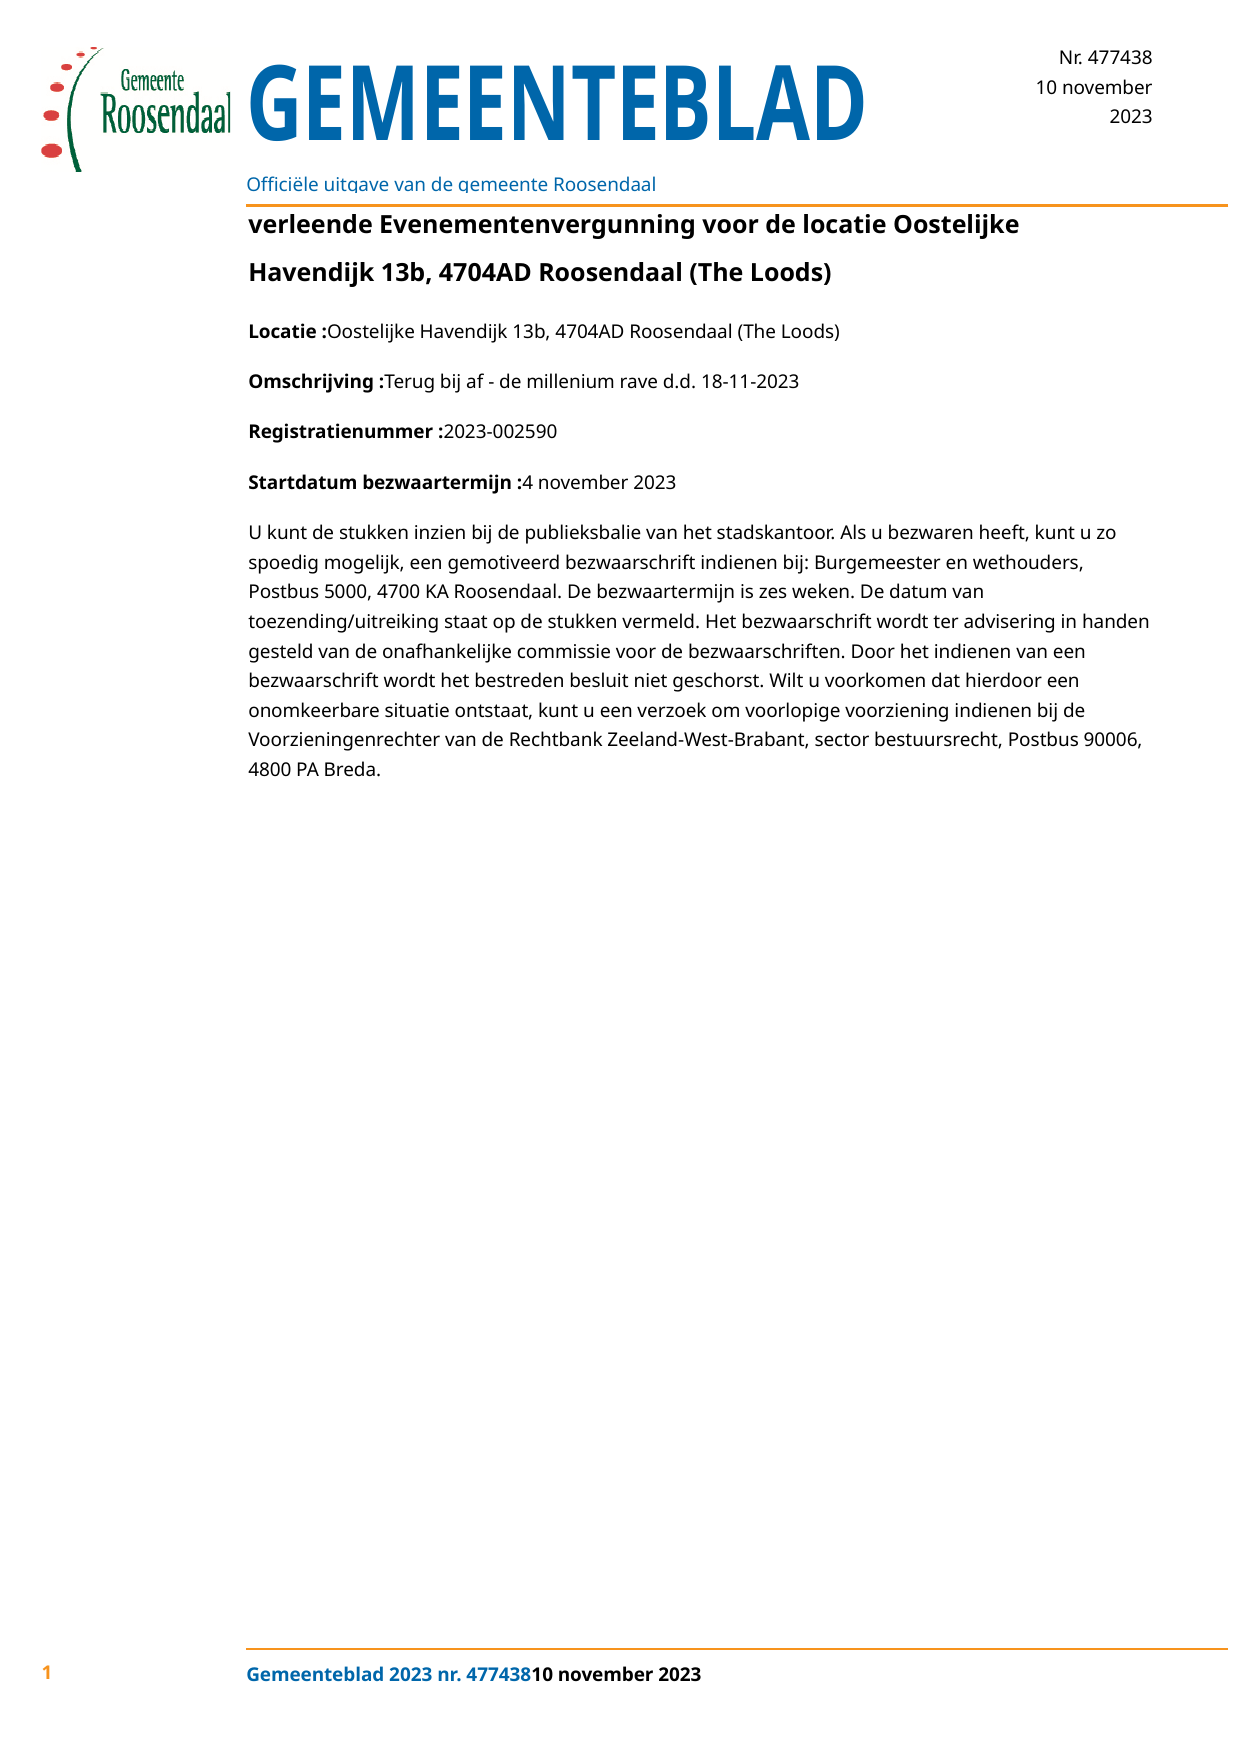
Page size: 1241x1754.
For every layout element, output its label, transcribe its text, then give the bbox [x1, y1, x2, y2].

picture [41, 47, 231, 172]
text Omschrijving :Terug bij af - de millenium rave d.d. 18-11-2023 [248, 368, 1152, 394]
text U kunt de stukken inzien bij de publieksbalie van het stadskantoor. Als u bezwaren heeft, kunt u zo spoedig mogelijk, een gemotiveerd bezwaarschrift indienen bij: Burgemeester en wethouders, Postbus 5000, 4700 KA Roosendaal. De bezwaartermijn is zes weken. De datum van toezending/uitreiking staat op de stukken vermeld. Het bezwaarschrift wordt ter advisering in handen gesteld van de onafhankelijke commissie voor de bezwaarschriften. Door het indienen van een bezwaarschrift wordt het bestreden besluit niet geschorst. Wilt u voorkomen dat hierdoor een onomkeerbare situatie ontstaat, kunt u een verzoek om voorlopige voorziening indienen bij de Voorzieningenrechter van de Rechtbank Zeeland-West-Brabant, sector bestuursrecht, Postbus 90006, 4800 PA Breda. [248, 519, 1152, 782]
text Startdatum bezwaartermijn :4 november 2023 [248, 469, 1152, 495]
text Registratienummer :2023-002590 [248, 419, 1152, 444]
text verleende Evenementenvergunning voor de locatie Oostelijke Havendijk 13b, 4704AD Roosendaal (The Loods) [248, 207, 1152, 288]
text Locatie :Oostelijke Havendijk 13b, 4704AD Roosendaal (The Loods) [248, 318, 1152, 344]
